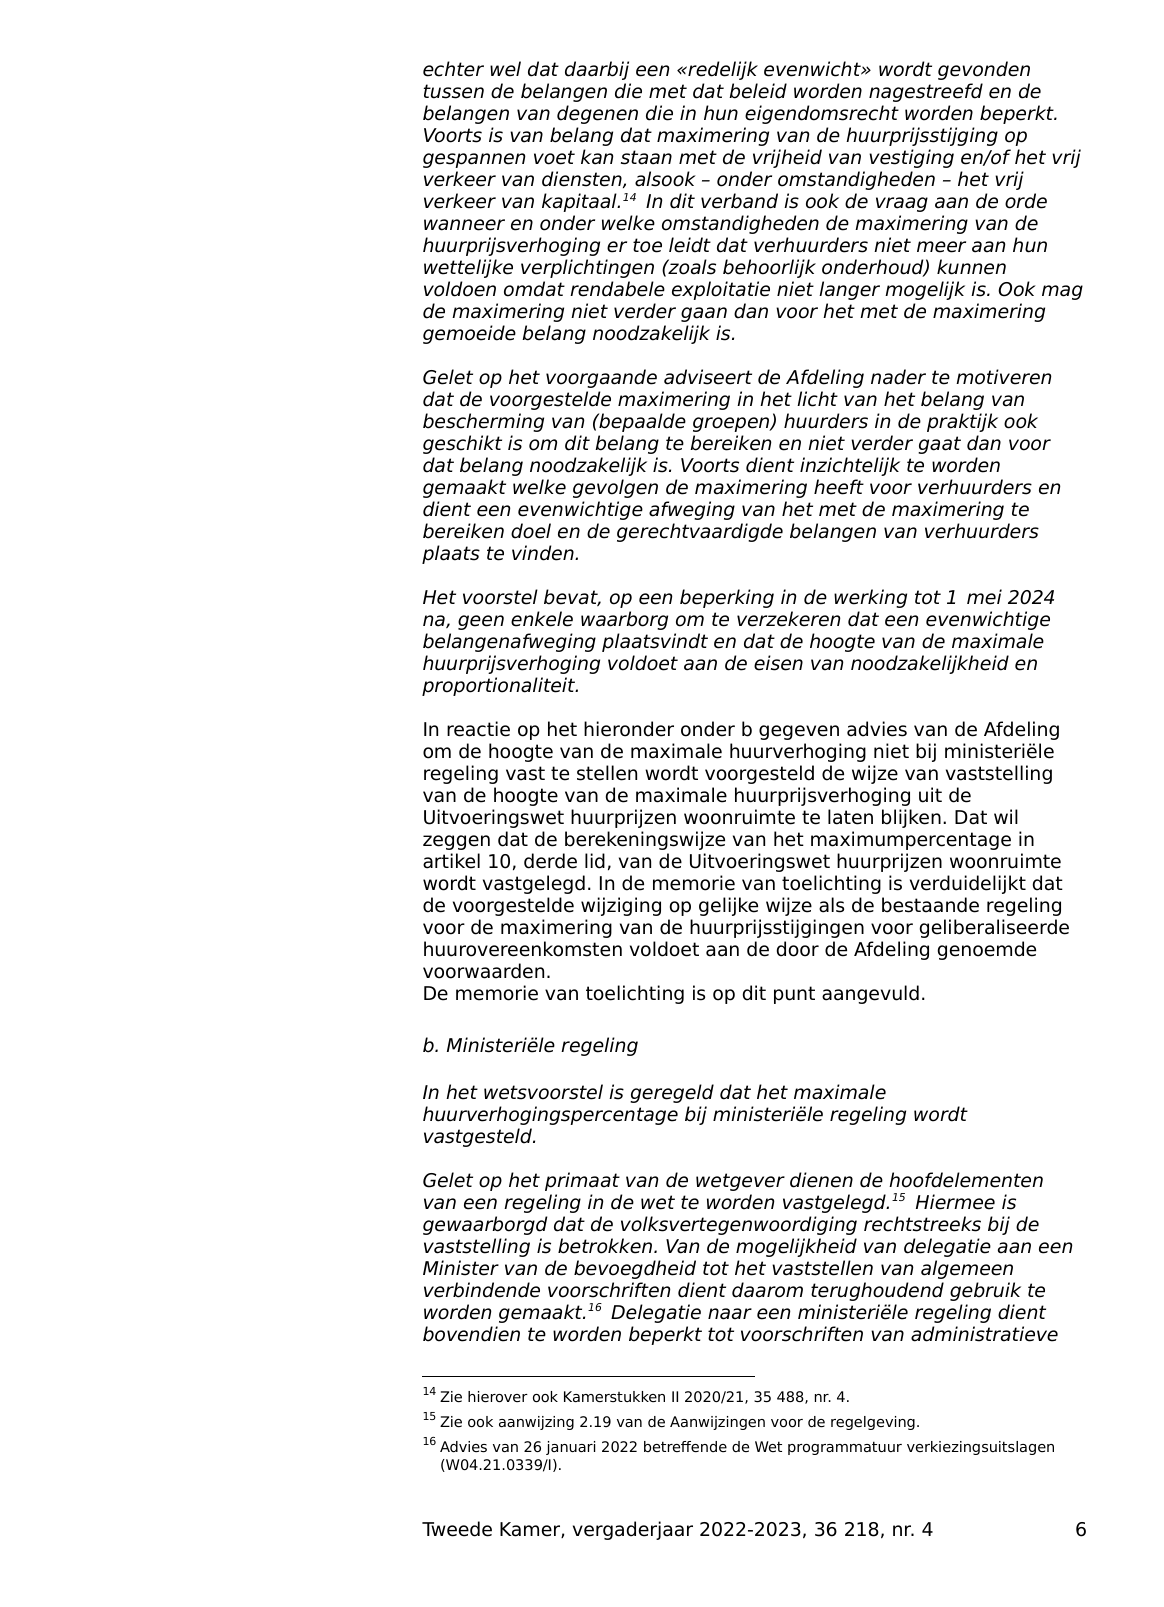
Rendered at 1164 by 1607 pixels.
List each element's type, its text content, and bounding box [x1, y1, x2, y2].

text In het wetsvoorstel is geregeld dat het maximale huurverhogingspercentage bij ministeriële regeling wordt vastgesteld. [422, 1082, 1087, 1148]
text De memorie van toelichting is op dit punt aangevuld. [422, 983, 1087, 1005]
text Het voorstel bevat, op een beperking in de werking tot 1 mei 2024 na, geen enkele waarborg om te verzekeren dat een evenwichtige belangenafweging plaatsvindt en dat de hoogte van de maximale huurprijsverhoging voldoet aan de eisen van noodzakelijkheid en proportionaliteit. [422, 587, 1087, 697]
text Zie hierover ook Kamerstukken II 2020/21, 35 488, nr. 4. [422, 1385, 1087, 1407]
text Advies van 26 januari 2022 betreffende de Wet programmatuur verkiezingsuitslagen (W04.21.0339/I). [422, 1435, 1087, 1474]
subtitle b. Ministeriële regeling [422, 1035, 1087, 1057]
text In reactie op het hieronder onder b gegeven advies van de Afdeling om de hoogte van de maximale huurverhoging niet bij ministeriële regeling vast te stellen wordt voorgesteld de wijze van vaststelling van de hoogte van de maximale huurprijsverhoging uit de Uitvoeringswet huurprijzen woonruimte te laten blijken. Dat wil zeggen dat de berekeningswijze van het maximumpercentage in artikel 10, derde lid, van de Uitvoeringswet huurprijzen woonruimte wordt vastgelegd. In de memorie van toelichting is verduidelijkt dat de voorgestelde wijziging op gelijke wijze als de bestaande regeling voor de maximering van de huurprijsstijgingen voor geliberaliseerde huurovereenkomsten voldoet aan de door de Afdeling genoemde voorwaarden. [422, 719, 1087, 983]
text echter wel dat daarbij een «redelijk evenwicht» wordt gevonden tussen de belangen die met dat beleid worden nagestreefd en de belangen van degenen die in hun eigendomsrecht worden beperkt. Voorts is van belang dat maximering van de huurprijsstijging op gespannen voet kan staan met de vrijheid van vestiging en/of het vrij verkeer van diensten, alsook – onder omstandigheden – het vrij verkeer van kapitaal. In dit verband is ook de vraag aan de orde wanneer en onder welke omstandigheden de maximering van de huurprijsverhoging er toe leidt dat verhuurders niet meer aan hun wettelijke verplichtingen (zoals behoorlijk onderhoud) kunnen voldoen omdat rendabele exploitatie niet langer mogelijk is. Ook mag de maximering niet verder gaan dan voor het met de maximering gemoeide belang noodzakelijk is. [422, 59, 1087, 345]
text Gelet op het voorgaande adviseert de Afdeling nader te motiveren dat de voorgestelde maximering in het licht van het belang van bescherming van (bepaalde groepen) huurders in de praktijk ook geschikt is om dit belang te bereiken en niet verder gaat dan voor dat belang noodzakelijk is. Voorts dient inzichtelijk te worden gemaakt welke gevolgen de maximering heeft voor verhuurders en dient een evenwichtige afweging van het met de maximering te bereiken doel en de gerechtvaardigde belangen van verhuurders plaats te vinden. [422, 367, 1087, 565]
text Zie ook aanwijzing 2.19 van de Aanwijzingen voor de regelgeving. [422, 1410, 1087, 1432]
text Gelet op het primaat van de wetgever dienen de hoofdelementen van een regeling in de wet te worden vastgelegd. Hiermee is gewaarborgd dat de volksvertegenwoordiging rechtstreeks bij de vaststelling is betrokken. Van de mogelijkheid van delegatie aan een Minister van de bevoegdheid tot het vaststellen van algemeen verbindende voorschriften dient daarom terughoudend gebruik te worden gemaakt. Delegatie naar een ministeriële regeling dient bovendien te worden beperkt tot voorschriften van administratieve [422, 1170, 1087, 1346]
